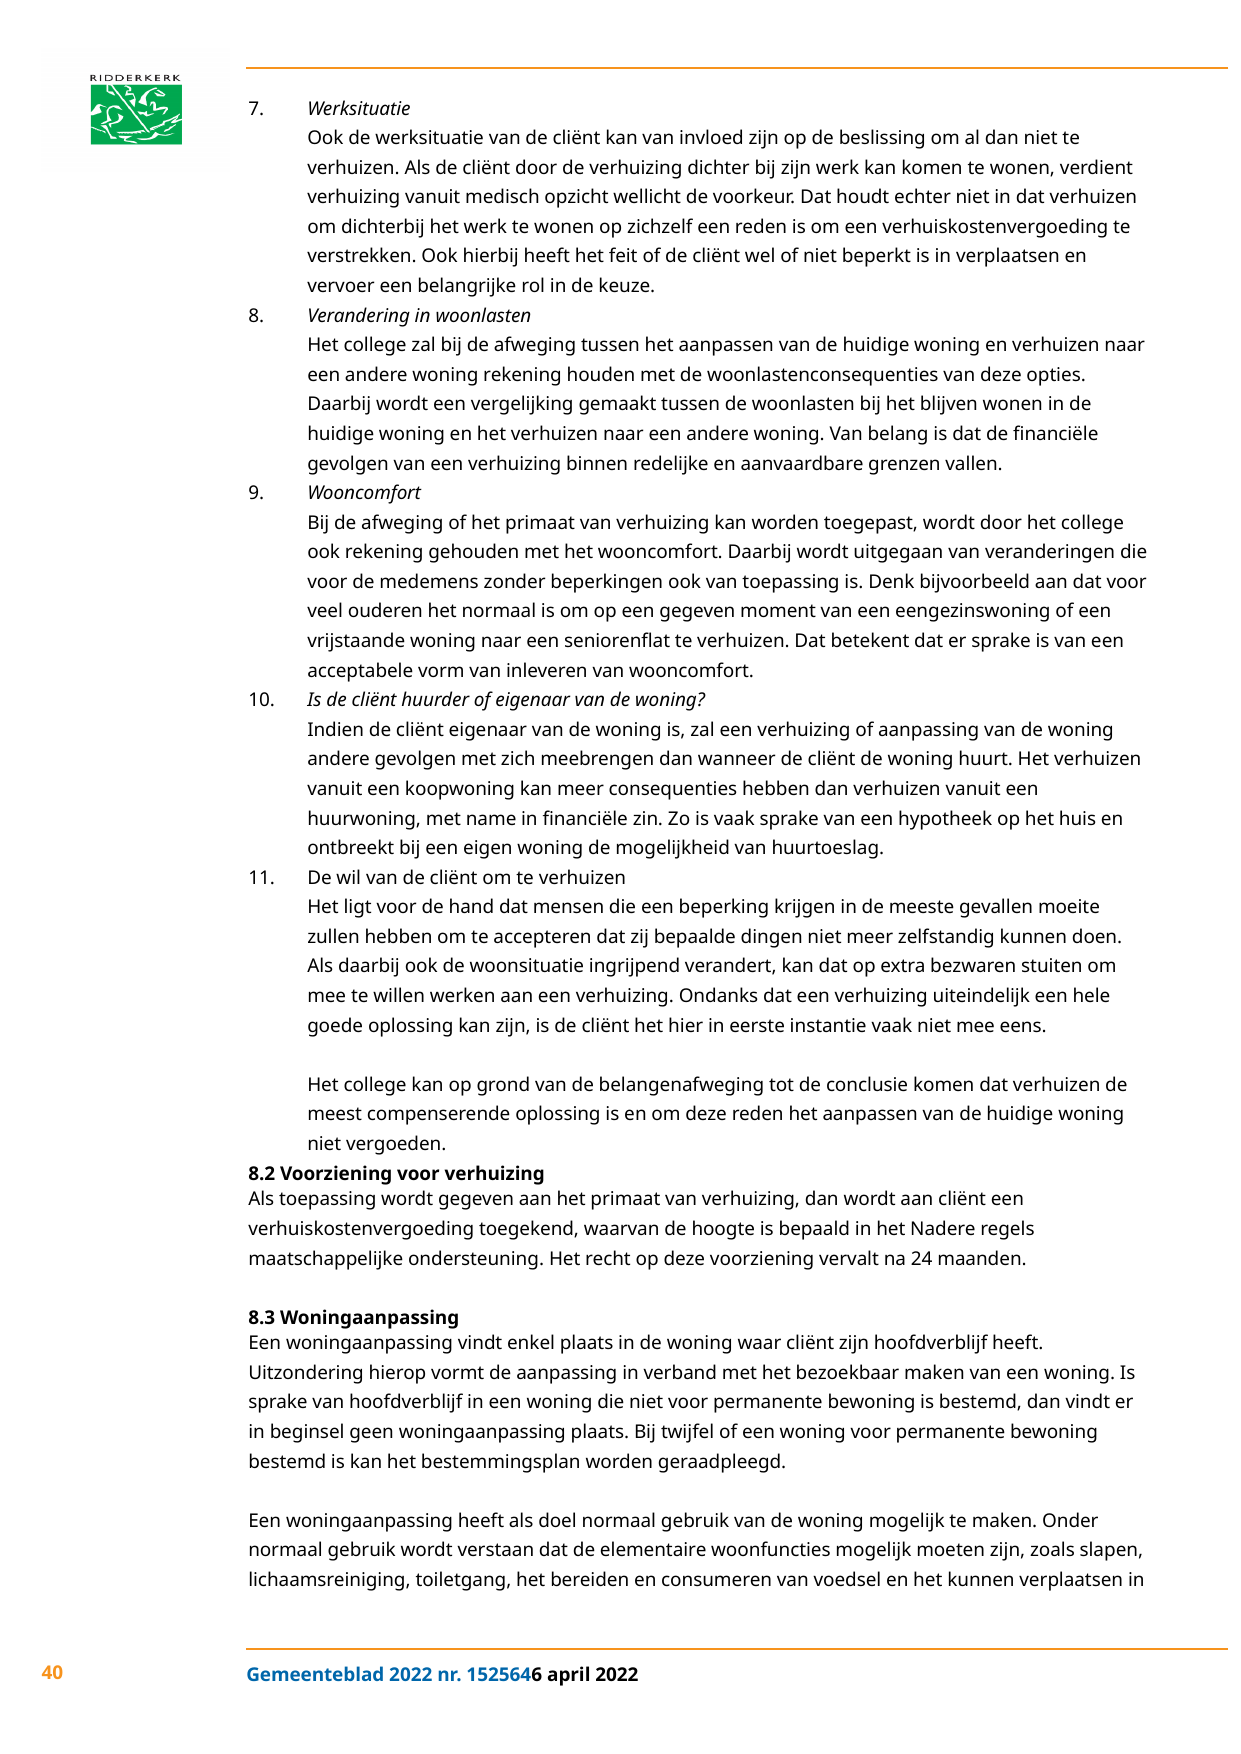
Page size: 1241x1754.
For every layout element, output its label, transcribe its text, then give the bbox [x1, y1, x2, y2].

list Het ligt voor de hand dat mensen die een beperking krijgen in de meeste gevallen moeite zullen hebben om te accepteren dat zij bepaalde dingen niet meer zelfstandig kunnen doen. Als daarbij ook de woonsituatie ingrijpend verandert, kan dat op extra bezwaren stuiten om mee te willen werken aan een verhuizing. Ondanks dat een verhuizing uiteindelijk een hele goede oplossing kan zijn, is de cliënt het hier in eerste instantie vaak niet mee eens. [248, 893, 1152, 1038]
list Indien de cliënt eigenaar van de woning is, zal een verhuizing of aanpassing van de woning andere gevolgen met zich meebrengen dan wanneer de cliënt de woning huurt. Het verhuizen vanuit een koopwoning kan meer consequenties hebben dan verhuizen vanuit een huurwoning, met name in financiële zin. Zo is vaak sprake van een hypotheek op het huis en ontbreekt bij een eigen woning de mogelijkheid van huurtoeslag. [248, 716, 1152, 860]
list Werksituatie [248, 95, 1152, 121]
list Ook de werksituatie van de cliënt kan van invloed zijn op de beslissing om al dan niet te verhuizen. Als de cliënt door de verhuizing dichter bij zijn werk kan komen te wonen, verdient verhuizing vanuit medisch opzicht wellicht de voorkeur. Dat houdt echter niet in dat verhuizen om dichterbij het werk te wonen op zichzelf een reden is om een verhuiskostenvergoeding te verstrekken. Ook hierbij heeft het feit of de cliënt wel of niet beperkt is in verplaatsen en vervoer een belangrijke rol in de keuze. [248, 124, 1152, 298]
list Wooncomfort [248, 479, 1152, 505]
list Het college kan op grond van de belangenafweging tot de conclusie komen dat verhuizen de meest compenserende oplossing is en om deze reden het aanpassen van de huidige woning niet vergoeden. [248, 1071, 1152, 1156]
list De wil van de cliënt om te verhuizen [248, 864, 1152, 890]
text 8.3 Woningaanpassing [248, 1304, 1152, 1329]
text Een woningaanpassing vindt enkel plaats in de woning waar cliënt zijn hoofdverblijf heeft. Uitzondering hierop vormt de aanpassing in verband met het bezoekbaar maken van een woning. Is sprake van hoofdverblijf in een woning die niet voor permanente bewoning is bestemd, dan vindt er in beginsel geen woningaanpassing plaats. Bij twijfel of een woning voor permanente bewoning bestemd is kan het bestemmingsplan worden geraadpleegd. [248, 1329, 1152, 1474]
text Een woningaanpassing heeft als doel normaal gebruik van de woning mogelijk te maken. Onder normaal gebruik wordt verstaan dat de elementaire woonfuncties mogelijk moeten zijn, zoals slapen, lichaamsreiniging, toiletgang, het bereiden en consumeren van voedsel en het kunnen verplaatsen in [248, 1507, 1152, 1592]
text Als toepassing wordt gegeven aan het primaat van verhuizing, dan wordt aan cliënt een verhuiskostenvergoeding toegekend, waarvan de hoogte is bepaald in het Nadere regels maatschappelijke ondersteuning. Het recht op deze voorziening vervalt na 24 maanden. [248, 1186, 1152, 1270]
picture [41, 47, 231, 172]
list Verandering in woonlasten [248, 302, 1152, 328]
list Is de cliënt huurder of eigenaar van de woning? [248, 686, 1152, 712]
list Het college zal bij de afweging tussen het aanpassen van de huidige woning en verhuizen naar een andere woning rekening houden met de woonlastenconsequenties van deze opties. Daarbij wordt een vergelijking gemaakt tussen de woonlasten bij het blijven wonen in de huidige woning en het verhuizen naar een andere woning. Van belang is dat de financiële gevolgen van een verhuizing binnen redelijke en aanvaardbare grenzen vallen. [248, 331, 1152, 476]
text 8.2 Voorziening voor verhuizing [248, 1160, 1152, 1186]
list Bij de afweging of het primaat van verhuizing kan worden toegepast, wordt door het college ook rekening gehouden met het wooncomfort. Daarbij wordt uitgegaan van veranderingen die voor de medemens zonder beperkingen ook van toepassing is. Denk bijvoorbeeld aan dat voor veel ouderen het normaal is om op een gegeven moment van een eengezinswoning of een vrijstaande woning naar een seniorenflat te verhuizen. Dat betekent dat er sprake is van een acceptabele vorm van inleveren van wooncomfort. [248, 509, 1152, 683]
